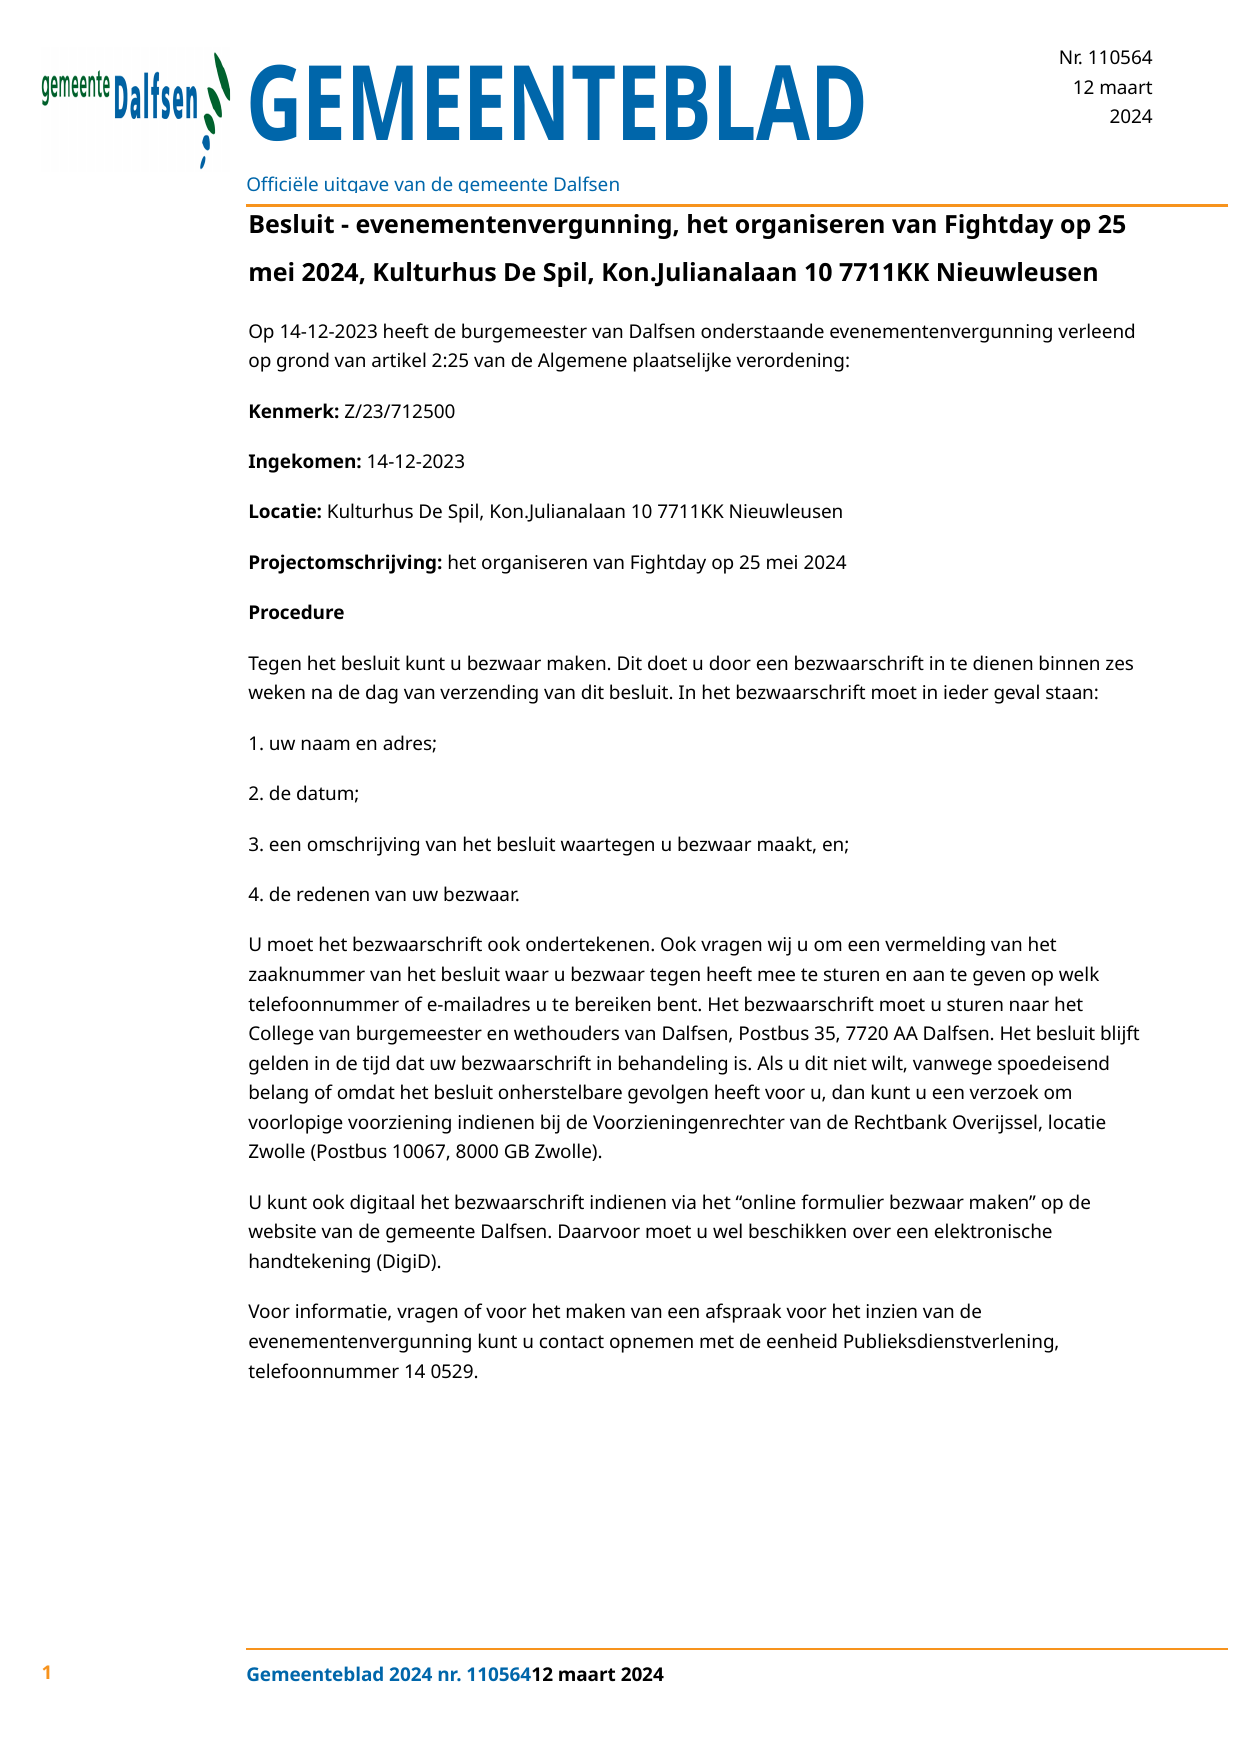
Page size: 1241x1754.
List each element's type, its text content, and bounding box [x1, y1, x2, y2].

text U moet het bezwaarschrift ook ondertekenen. Ook vragen wij u om een vermelding van het zaaknummer van het besluit waar u bezwaar tegen heeft mee te sturen en aan te geven op welk telefoonnummer of e-mailadres u te bereiken bent. Het bezwaarschrift moet u sturen naar het College van burgemeester en wethouders van Dalfsen, Postbus 35, 7720 AA Dalfsen. Het besluit blijft gelden in de tijd dat uw bezwaarschrift in behandeling is. Als u dit niet wilt, vanwege spoedeisend belang of omdat het besluit onherstelbare gevolgen heeft voor u, dan kunt u een verzoek om voorlopige voorziening indienen bij de Voorzieningenrechter van de Rechtbank Overijssel, locatie Zwolle (Postbus 10067, 8000 GB Zwolle). [248, 932, 1152, 1164]
text 3. een omschrijving van het besluit waartegen u bezwaar maakt, en; [248, 831, 1152, 857]
text Ingekomen: 14-12-2023 [248, 448, 1152, 474]
text Projectomschrijving: het organiseren van Fightday op 25 mei 2024 [248, 549, 1152, 575]
text 1. uw naam en adres; [248, 730, 1152, 756]
text U kunt ook digitaal het bezwaarschrift indienen via het “online formulier bezwaar maken” op de website van de gemeente Dalfsen. Daarvoor moet u wel beschikken over een elektronische handtekening (DigiD). [248, 1189, 1152, 1274]
text Tegen het besluit kunt u bezwaar maken. Dit doet u door een bezwaarschrift in te dienen binnen zes weken na de dag van verzending van dit besluit. In het bezwaarschrift moet in ieder geval staan: [248, 650, 1152, 705]
text Locatie: Kulturhus De Spil, Kon.Julianalaan 10 7711KK Nieuwleusen [248, 499, 1152, 524]
text Kenmerk: Z/23/712500 [248, 398, 1152, 424]
text Besluit - evenementenvergunning, het organiseren van Fightday op 25 mei 2024, Kulturhus De Spil, Kon.Julianalaan 10 7711KK Nieuwleusen [248, 207, 1152, 288]
text Op 14-12-2023 heeft de burgemeester van Dalfsen onderstaande evenementenvergunning verleend op grond van artikel 2:25 van de Algemene plaatselijke verordening: [248, 318, 1152, 373]
text 4. de redenen van uw bezwaar. [248, 881, 1152, 907]
text Voor informatie, vragen of voor het maken van een afspraak voor het inzien van de evenementenvergunning kunt u contact opnemen met de eenheid Publieksdienstverlening, telefoonnummer 14 0529. [248, 1299, 1152, 1384]
picture [41, 47, 231, 172]
text Procedure [248, 599, 1152, 625]
text 2. de datum; [248, 780, 1152, 806]
